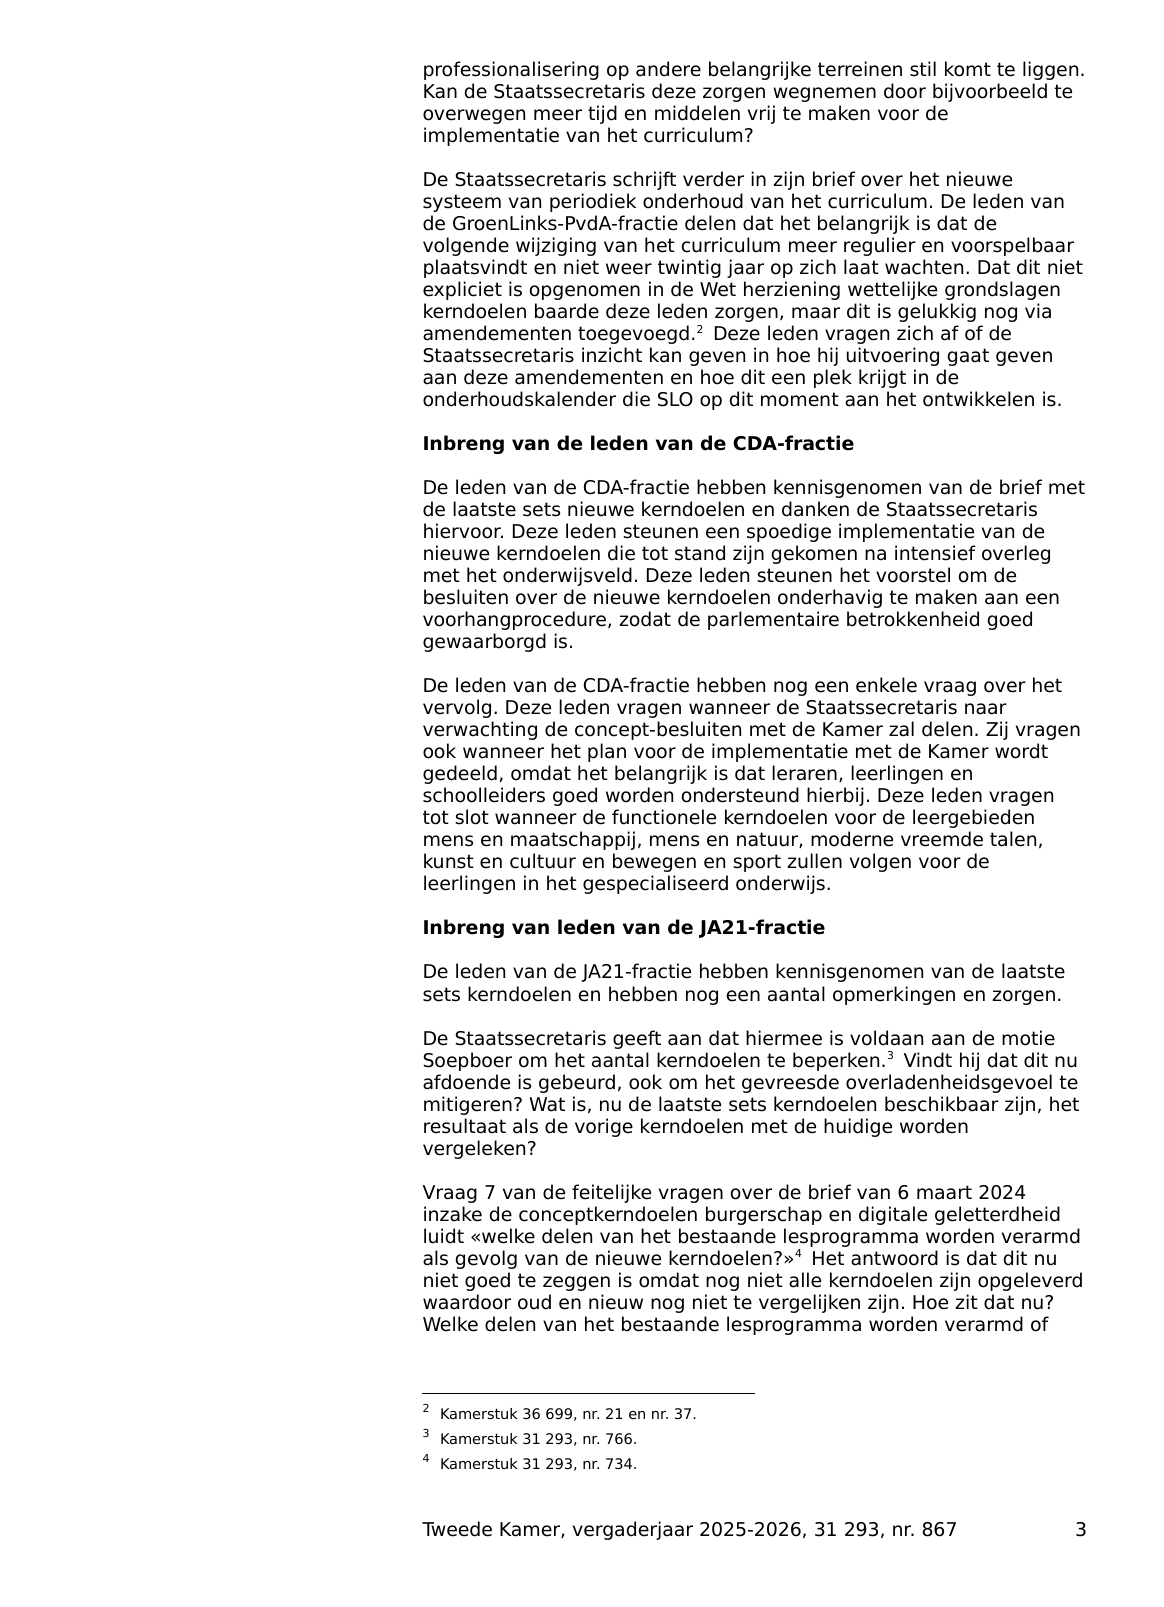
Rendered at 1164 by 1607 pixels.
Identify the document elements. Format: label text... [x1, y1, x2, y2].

text De Staatssecretaris schrijft verder in zijn brief over het nieuwe systeem van periodiek onderhoud van het curriculum. De leden van de GroenLinks-PvdA-fractie delen dat het belangrijk is dat de volgende wijziging van het curriculum meer regulier en voorspelbaar plaatsvindt en niet weer twintig jaar op zich laat wachten. Dat dit niet expliciet is opgenomen in de Wet herziening wettelijke grondslagen kerndoelen baarde deze leden zorgen, maar dit is gelukkig nog via amendementen toegevoegd. Deze leden vragen zich af of de Staatssecretaris inzicht kan geven in hoe hij uitvoering gaat geven aan deze amendementen en hoe dit een plek krijgt in de onderhoudskalender die SLO op dit moment aan het ontwikkelen is. [422, 169, 1087, 411]
text professionalisering op andere belangrijke terreinen stil komt te liggen. Kan de Staatssecretaris deze zorgen wegnemen door bijvoorbeeld te overwegen meer tijd en middelen vrij te maken voor de implementatie van het curriculum? [422, 59, 1087, 147]
text Kamerstuk 31 293, nr. 734. [422, 1452, 1087, 1474]
text Kamerstuk 31 293, nr. 766. [422, 1427, 1087, 1449]
text De leden van de CDA-fractie hebben nog een enkele vraag over het vervolg. Deze leden vragen wanneer de Staatssecretaris naar verwachting de concept-besluiten met de Kamer zal delen. Zij vragen ook wanneer het plan voor de implementatie met de Kamer wordt gedeeld, omdat het belangrijk is dat leraren, leerlingen en schoolleiders goed worden ondersteund hierbij. Deze leden vragen tot slot wanneer de functionele kerndoelen voor de leergebieden mens en maatschappij, mens en natuur, moderne vreemde talen, kunst en cultuur en bewegen en sport zullen volgen voor de leerlingen in het gespecialiseerd onderwijs. [422, 675, 1087, 895]
subtitle Inbreng van de leden van de CDA-fractie [422, 433, 1087, 455]
text De Staatssecretaris geeft aan dat hiermee is voldaan aan de motie Soepboer om het aantal kerndoelen te beperken. Vindt hij dat dit nu afdoende is gebeurd, ook om het gevreesde overladenheidsgevoel te mitigeren? Wat is, nu de laatste sets kerndoelen beschikbaar zijn, het resultaat als de vorige kerndoelen met de huidige worden vergeleken? [422, 1028, 1087, 1159]
subtitle Inbreng van leden van de JA21-fractie [422, 917, 1087, 939]
text De leden van de CDA-fractie hebben kennisgenomen van de brief met de laatste sets nieuwe kerndoelen en danken de Staatssecretaris hiervoor. Deze leden steunen een spoedige implementatie van de nieuwe kerndoelen die tot stand zijn gekomen na intensief overleg met het onderwijsveld. Deze leden steunen het voorstel om de besluiten over de nieuwe kerndoelen onderhavig te maken aan een voorhangprocedure, zodat de parlementaire betrokkenheid goed gewaarborgd is. [422, 477, 1087, 653]
text Vraag 7 van de feitelijke vragen over de brief van 6 maart 2024 inzake de conceptkerndoelen burgerschap en digitale geletterdheid luidt «welke delen van het bestaande lesprogramma worden verarmd als gevolg van de nieuwe kerndoelen?» Het antwoord is dat dit nu niet goed te zeggen is omdat nog niet alle kerndoelen zijn opgeleverd waardoor oud en nieuw nog niet te vergelijken zijn. Hoe zit dat nu? Welke delen van het bestaande lesprogramma worden verarmd of [422, 1182, 1087, 1336]
text De leden van de JA21-fractie hebben kennisgenomen van de laatste sets kerndoelen en hebben nog een aantal opmerkingen en zorgen. [422, 961, 1087, 1005]
text Kamerstuk 36 699, nr. 21 en nr. 37. [422, 1402, 1087, 1424]
